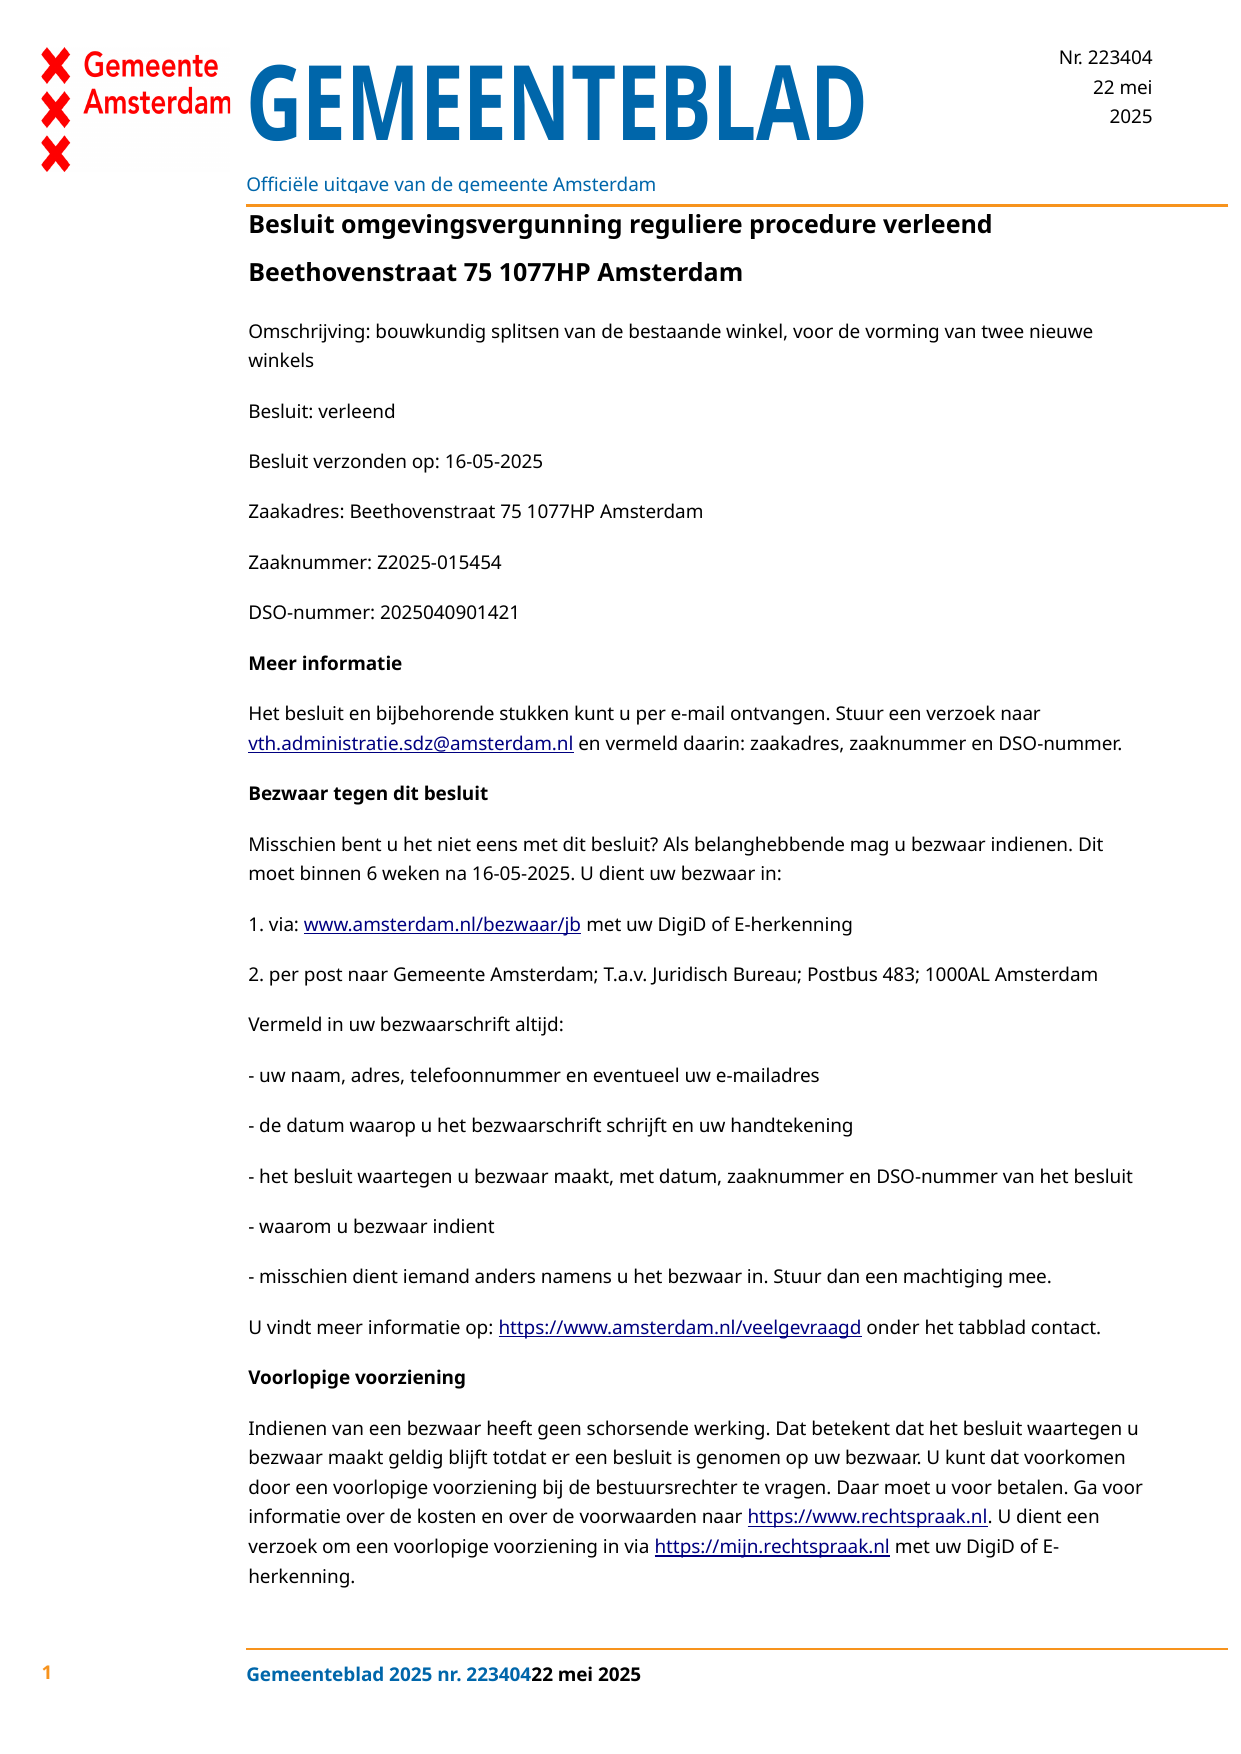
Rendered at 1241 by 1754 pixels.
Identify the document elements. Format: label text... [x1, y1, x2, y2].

text U vindt meer informatie op: https://www.amsterdam.nl/veelgevraagd onder het tabblad contact. [248, 1314, 1152, 1340]
text - de datum waarop u het bezwaarschrift schrijft en uw handtekening [248, 1112, 1152, 1138]
text Meer informatie [248, 650, 1152, 676]
text Misschien bent u het niet eens met dit besluit? Als belanghebbende mag u bezwaar indienen. Dit moet binnen 6 weken na 16-05-2025. U dient uw bezwaar in: [248, 831, 1152, 886]
text Omschrijving: bouwkundig splitsen van de bestaande winkel, voor de vorming van twee nieuwe winkels [248, 318, 1152, 373]
text - uw naam, adres, telefoonnummer en eventueel uw e-mailadres [248, 1062, 1152, 1088]
text Het besluit en bijbehorende stukken kunt u per e-mail ontvangen. Stuur een verzoek naar vth.administratie.sdz@amsterdam.nl en vermeld daarin: zaakadres, zaaknummer en DSO-nummer. [248, 700, 1152, 756]
text - misschien dient iemand anders namens u het bezwaar in. Stuur dan een machtiging mee. [248, 1264, 1152, 1289]
text Bezwaar tegen dit besluit [248, 780, 1152, 806]
picture [41, 47, 231, 172]
text Voorlopige voorziening [248, 1364, 1152, 1390]
text - het besluit waartegen u bezwaar maakt, met datum, zaaknummer en DSO-nummer van het besluit [248, 1163, 1152, 1189]
text Besluit omgevingsvergunning reguliere procedure verleend Beethovenstraat 75 1077HP Amsterdam [248, 207, 1152, 288]
text Zaaknummer: Z2025-015454 [248, 549, 1152, 575]
text Besluit: verleend [248, 398, 1152, 424]
text DSO-nummer: 2025040901421 [248, 599, 1152, 625]
text - waarom u bezwaar indient [248, 1213, 1152, 1239]
text 1. via: www.amsterdam.nl/bezwaar/jb met uw DigiD of E-herkenning [248, 911, 1152, 937]
text Zaakadres: Beethovenstraat 75 1077HP Amsterdam [248, 499, 1152, 524]
text Besluit verzonden op: 16-05-2025 [248, 448, 1152, 474]
text Indienen van een bezwaar heeft geen schorsende werking. Dat betekent dat het besluit waartegen u bezwaar maakt geldig blijft totdat er een besluit is genomen op uw bezwaar. U kunt dat voorkomen door een voorlopige voorziening bij de bestuursrechter te vragen. Daar moet u voor betalen. Ga voor informatie over de kosten en over de voorwaarden naar https://www.rechtspraak.nl. U dient een verzoek om een voorlopige voorziening in via https://mijn.rechtspraak.nl met uw DigiD of E-herkenning. [248, 1415, 1152, 1589]
text Vermeld in uw bezwaarschrift altijd: [248, 1012, 1152, 1037]
text 2. per post naar Gemeente Amsterdam; T.a.v. Juridisch Bureau; Postbus 483; 1000AL Amsterdam [248, 961, 1152, 987]
